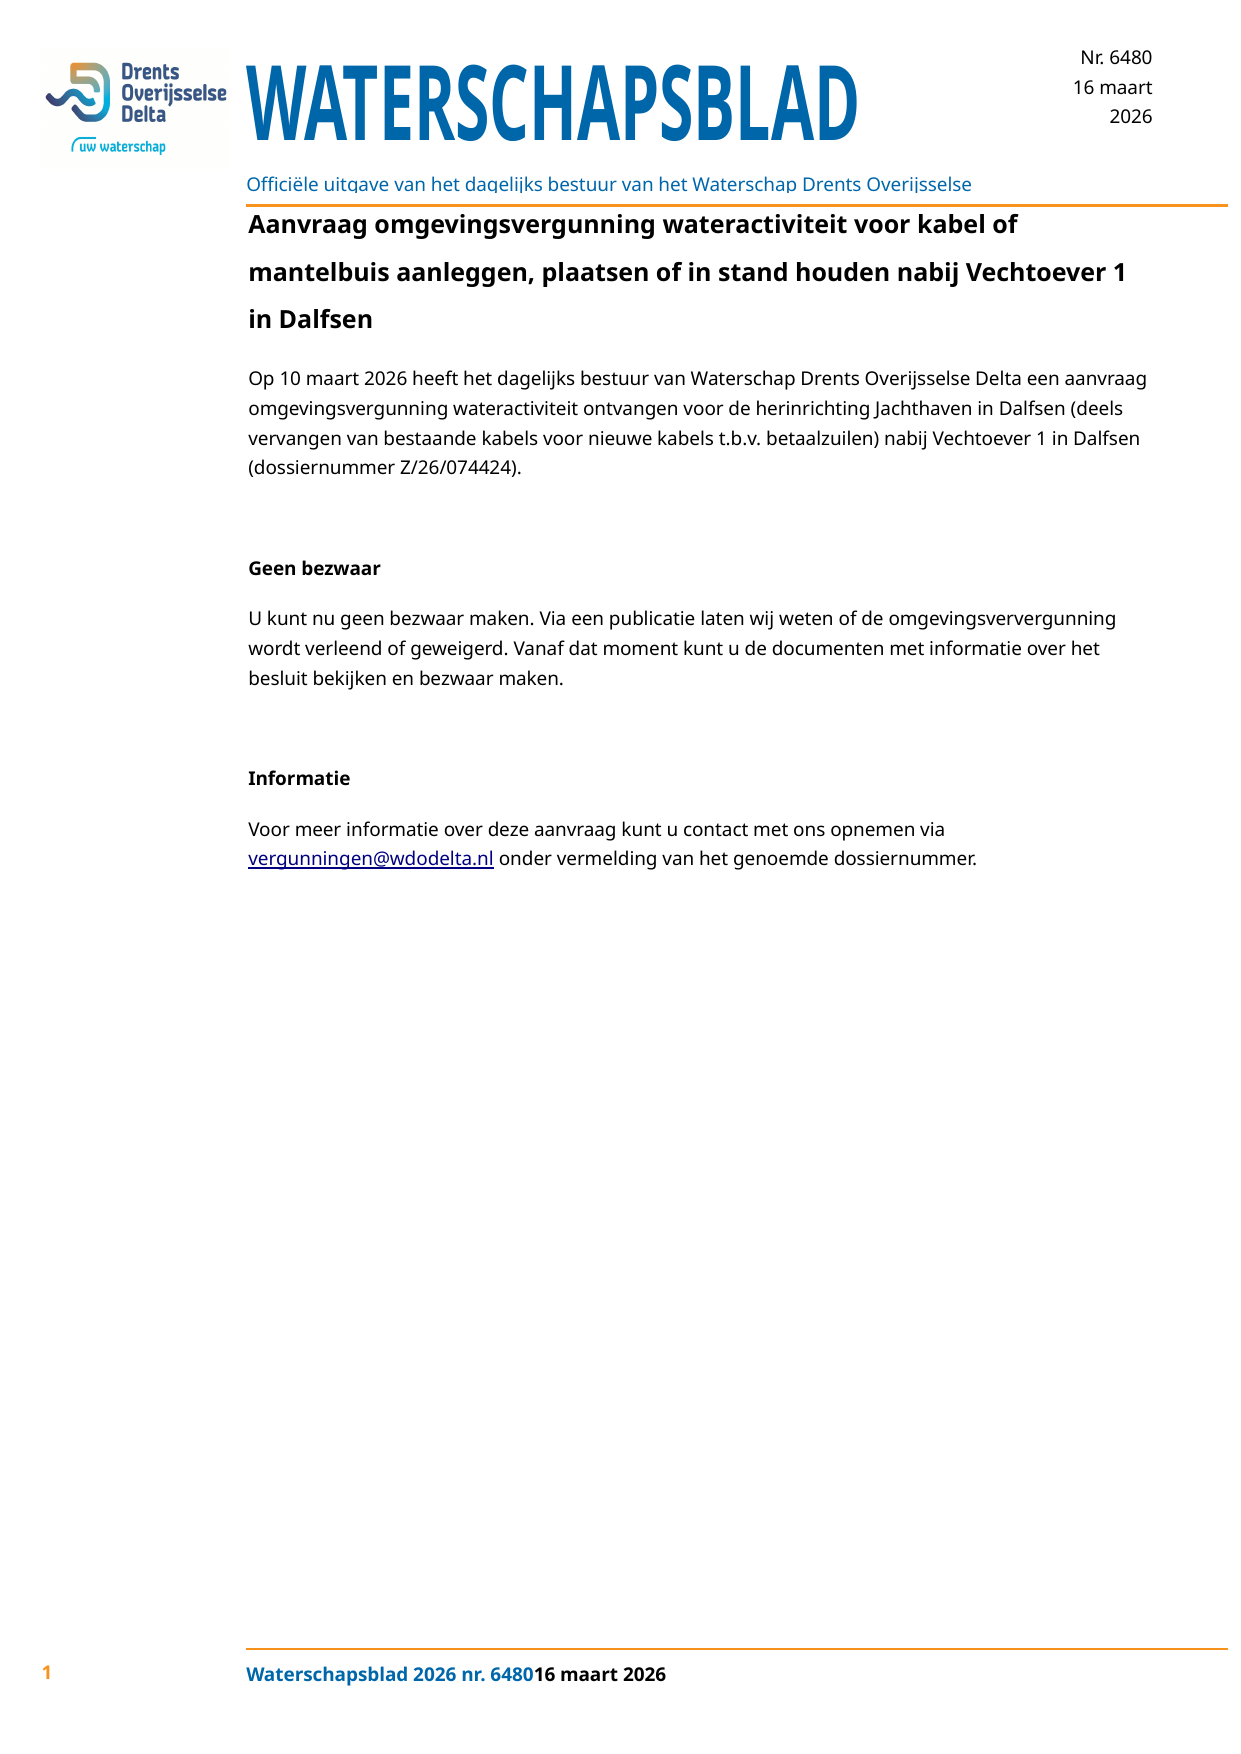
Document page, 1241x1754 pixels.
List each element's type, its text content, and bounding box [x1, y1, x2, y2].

text Voor meer informatie over deze aanvraag kunt u contact met ons opnemen via vergunningen@wdodelta.nl onder vermelding van het genoemde dossiernummer. [248, 816, 1152, 871]
picture [41, 47, 231, 172]
text Op 10 maart 2026 heeft het dagelijks bestuur van Waterschap Drents Overijsselse Delta een aanvraag omgevingsvergunning wateractiviteit ontvangen voor de herinrichting Jachthaven in Dalfsen (deels vervangen van bestaande kabels voor nieuwe kabels t.b.v. betaalzuilen) nabij Vechtoever 1 in Dalfsen (dossiernummer Z/26/074424). [248, 366, 1152, 480]
text Informatie [248, 766, 1152, 791]
text Geen bezwaar [248, 555, 1152, 581]
text Aanvraag omgevingsvergunning wateractiviteit voor kabel of mantelbuis aanleggen, plaatsen of in stand houden nabij Vechtoever 1 in Dalfsen [248, 207, 1152, 336]
text U kunt nu geen bezwaar maken. Via een publicatie laten wij weten of de omgevingsververgunning wordt verleend of geweigerd. Vanaf dat moment kunt u de documenten met informatie over het besluit bekijken en bezwaar maken. [248, 606, 1152, 690]
